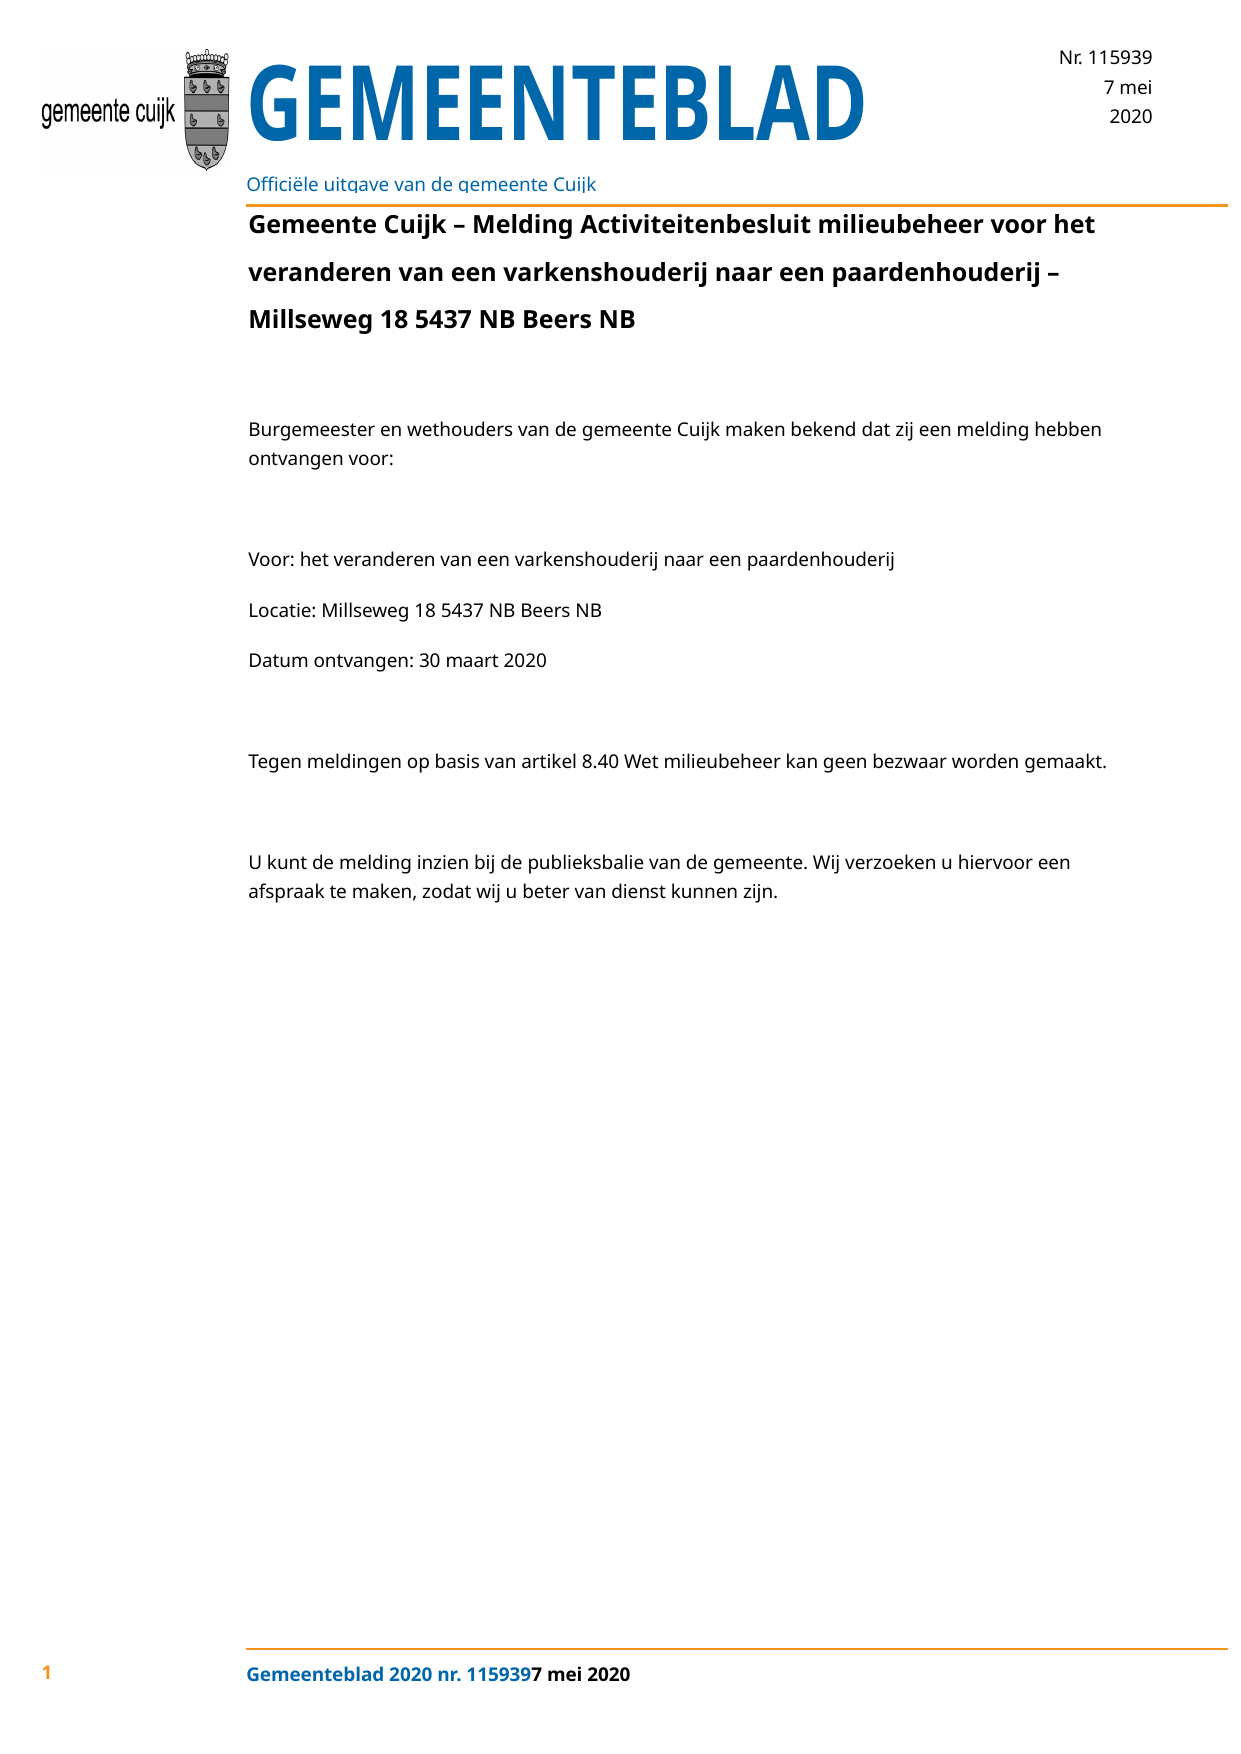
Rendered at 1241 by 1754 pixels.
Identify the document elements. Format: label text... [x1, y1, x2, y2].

text U kunt de melding inzien bij de publieksbalie van de gemeente. Wij verzoeken u hiervoor een afspraak te maken, zodat wij u beter van dienst kunnen zijn. [248, 849, 1152, 904]
text Locatie: Millseweg 18 5437 NB Beers NB [248, 597, 1152, 622]
text Gemeente Cuijk – Melding Activiteitenbesluit milieubeheer voor het veranderen van een varkenshouderij naar een paardenhouderij – Millseweg 18 5437 NB Beers NB [248, 207, 1152, 336]
text Voor: het veranderen van een varkenshouderij naar een paardenhouderij [248, 546, 1152, 572]
text Burgemeester en wethouders van de gemeente Cuijk maken bekend dat zij een melding hebben ontvangen voor: [248, 416, 1152, 471]
text Tegen meldingen op basis van artikel 8.40 Wet milieubeheer kan geen bezwaar worden gemaakt. [248, 748, 1152, 774]
text Datum ontvangen: 30 maart 2020 [248, 647, 1152, 673]
picture [41, 47, 231, 172]
